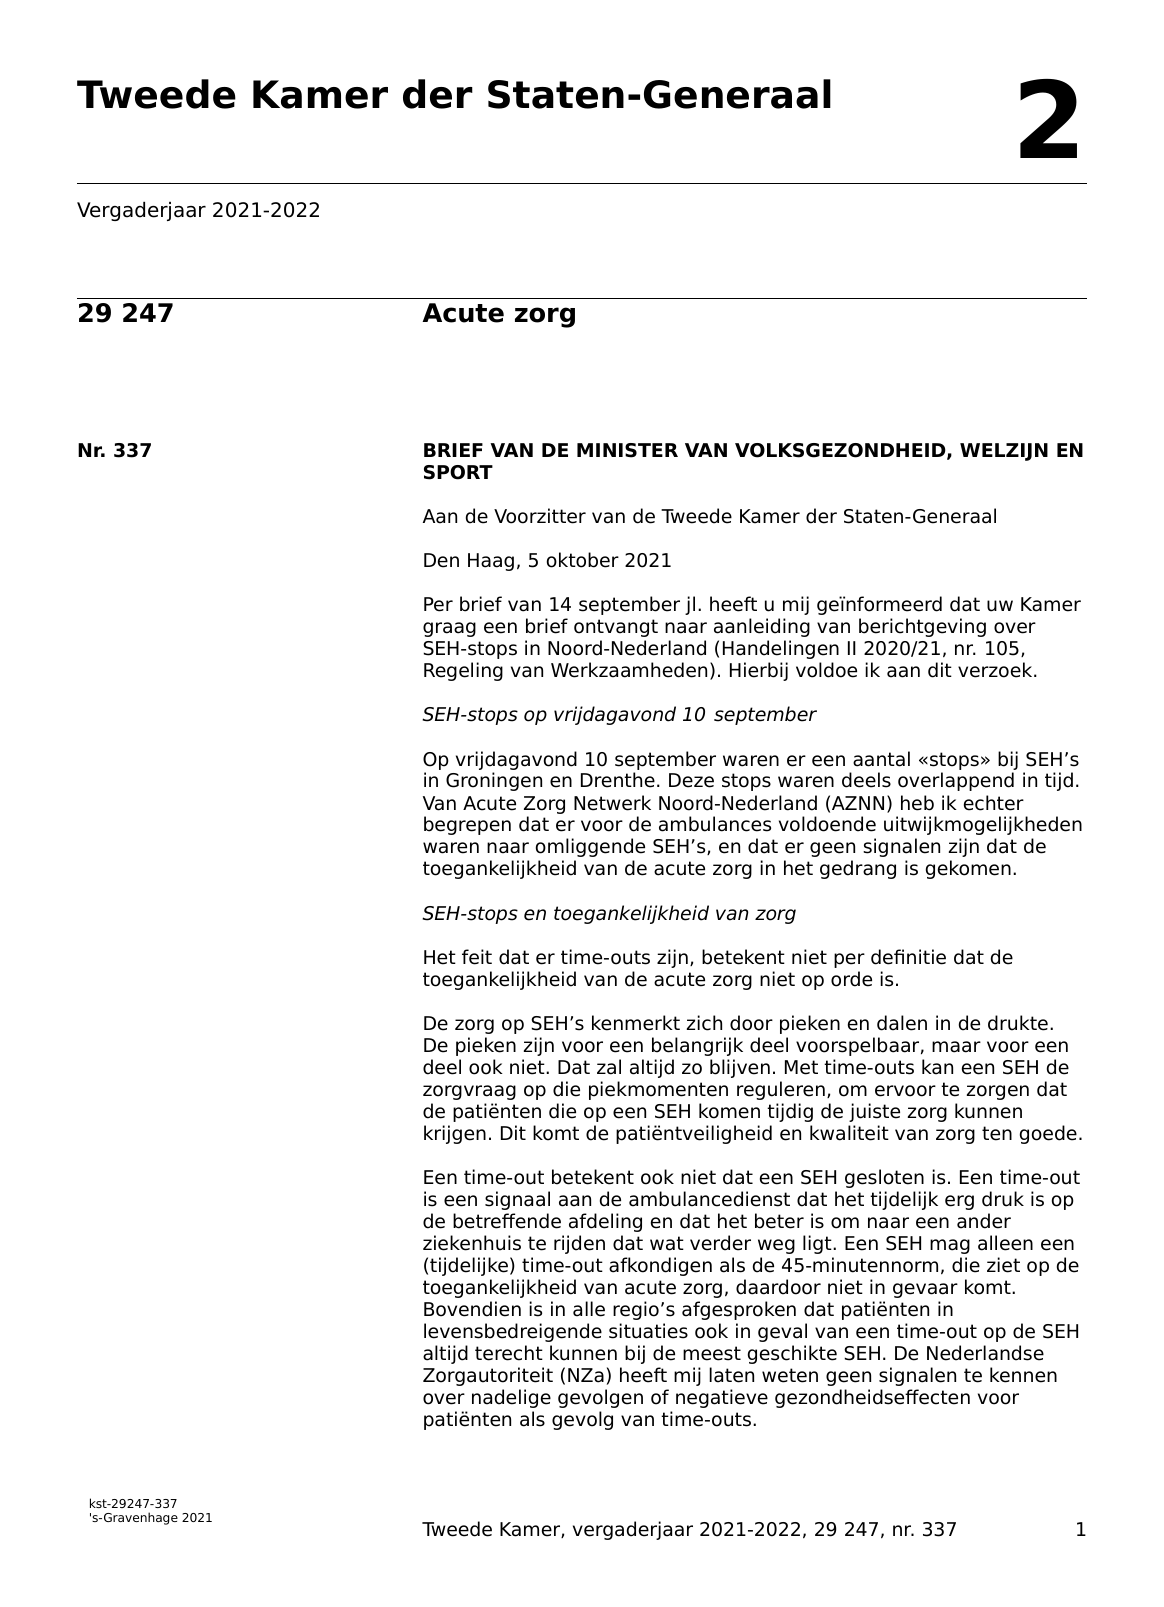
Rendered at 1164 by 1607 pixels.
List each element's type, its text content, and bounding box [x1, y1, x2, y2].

text Op vrijdagavond 10 september waren er een aantal «stops» bij SEH’s in Groningen en Drenthe. Deze stops waren deels overlappend in tijd. Van Acute Zorg Netwerk Noord-Nederland (AZNN) heb ik echter begrepen dat er voor de ambulances voldoende uitwijkmogelijkheden waren naar omliggende SEH’s, en dat er geen signalen zijn dat de toegankelijkheid van de acute zorg in het gedrang is gekomen. [422, 748, 1087, 880]
text Een time-out betekent ook niet dat een SEH gesloten is. Een time-out is een signaal aan de ambulancedienst dat het tijdelijk erg druk is op de betreffende afdeling en dat het beter is om naar een ander ziekenhuis te rijden dat wat verder weg ligt. Een SEH mag alleen een (tijdelijke) time-out afkondigen als de 45-minutennorm, die ziet op de toegankelijkheid van acute zorg, daardoor niet in gevaar komt. Bovendien is in alle regio’s afgesproken dat patiënten in levensbedreigende situaties ook in geval van een time-out op de SEH altijd terecht kunnen bij de meest geschikte SEH. De Nederlandse Zorgautoriteit (NZa) heeft mij laten weten geen signalen te kennen over nadelige gevolgen of negatieve gezondheidseffecten voor patiënten als gevolg van time-outs. [422, 1167, 1087, 1431]
table_header 2 [886, 59, 1087, 183]
text 's-Gravenhage 2021 [88, 1511, 323, 1525]
subtitle Nr. 337 BRIEF VAN DE MINISTER VAN VOLKSGEZONDHEID, WELZIJN EN SPORT [77, 440, 1087, 484]
text kst-29247-337 [88, 1497, 323, 1511]
text Het feit dat er time-outs zijn, betekent niet per definitie dat de toegankelijkheid van de acute zorg niet op orde is. [422, 947, 1087, 991]
table_header Tweede Kamer der Staten-Generaal [77, 59, 886, 183]
text Den Haag, 5 oktober 2021 [422, 550, 1087, 572]
subtitle SEH-stops op vrijdagavond 10 september [422, 704, 1087, 726]
text Aan de Voorzitter van de Tweede Kamer der Staten-Generaal [422, 506, 1087, 528]
subtitle SEH-stops en toegankelijkheid van zorg [422, 902, 1087, 924]
text De zorg op SEH’s kenmerkt zich door pieken en dalen in de drukte. De pieken zijn voor een belangrijk deel voorspelbaar, maar voor een deel ook niet. Dat zal altijd zo blijven. Met time-outs kan een SEH de zorgvraag op die piekmomenten reguleren, om ervoor te zorgen dat de patiënten die op een SEH komen tijdig de juiste zorg kunnen krijgen. Dit komt de patiëntveiligheid en kwaliteit van zorg ten goede. [422, 1013, 1087, 1145]
table_cell Vergaderjaar 2021-2022 [77, 184, 1087, 298]
text Per brief van 14 september jl. heeft u mij geïnformeerd dat uw Kamer graag een brief ontvangt naar aanleiding van berichtgeving over SEH-stops in Noord-Nederland (Handelingen II 2020/21, nr. 105, Regeling van Werkzaamheden). Hierbij voldoe ik aan dit verzoek. [422, 594, 1087, 682]
subtitle 29 247 Acute zorg [77, 299, 1087, 329]
